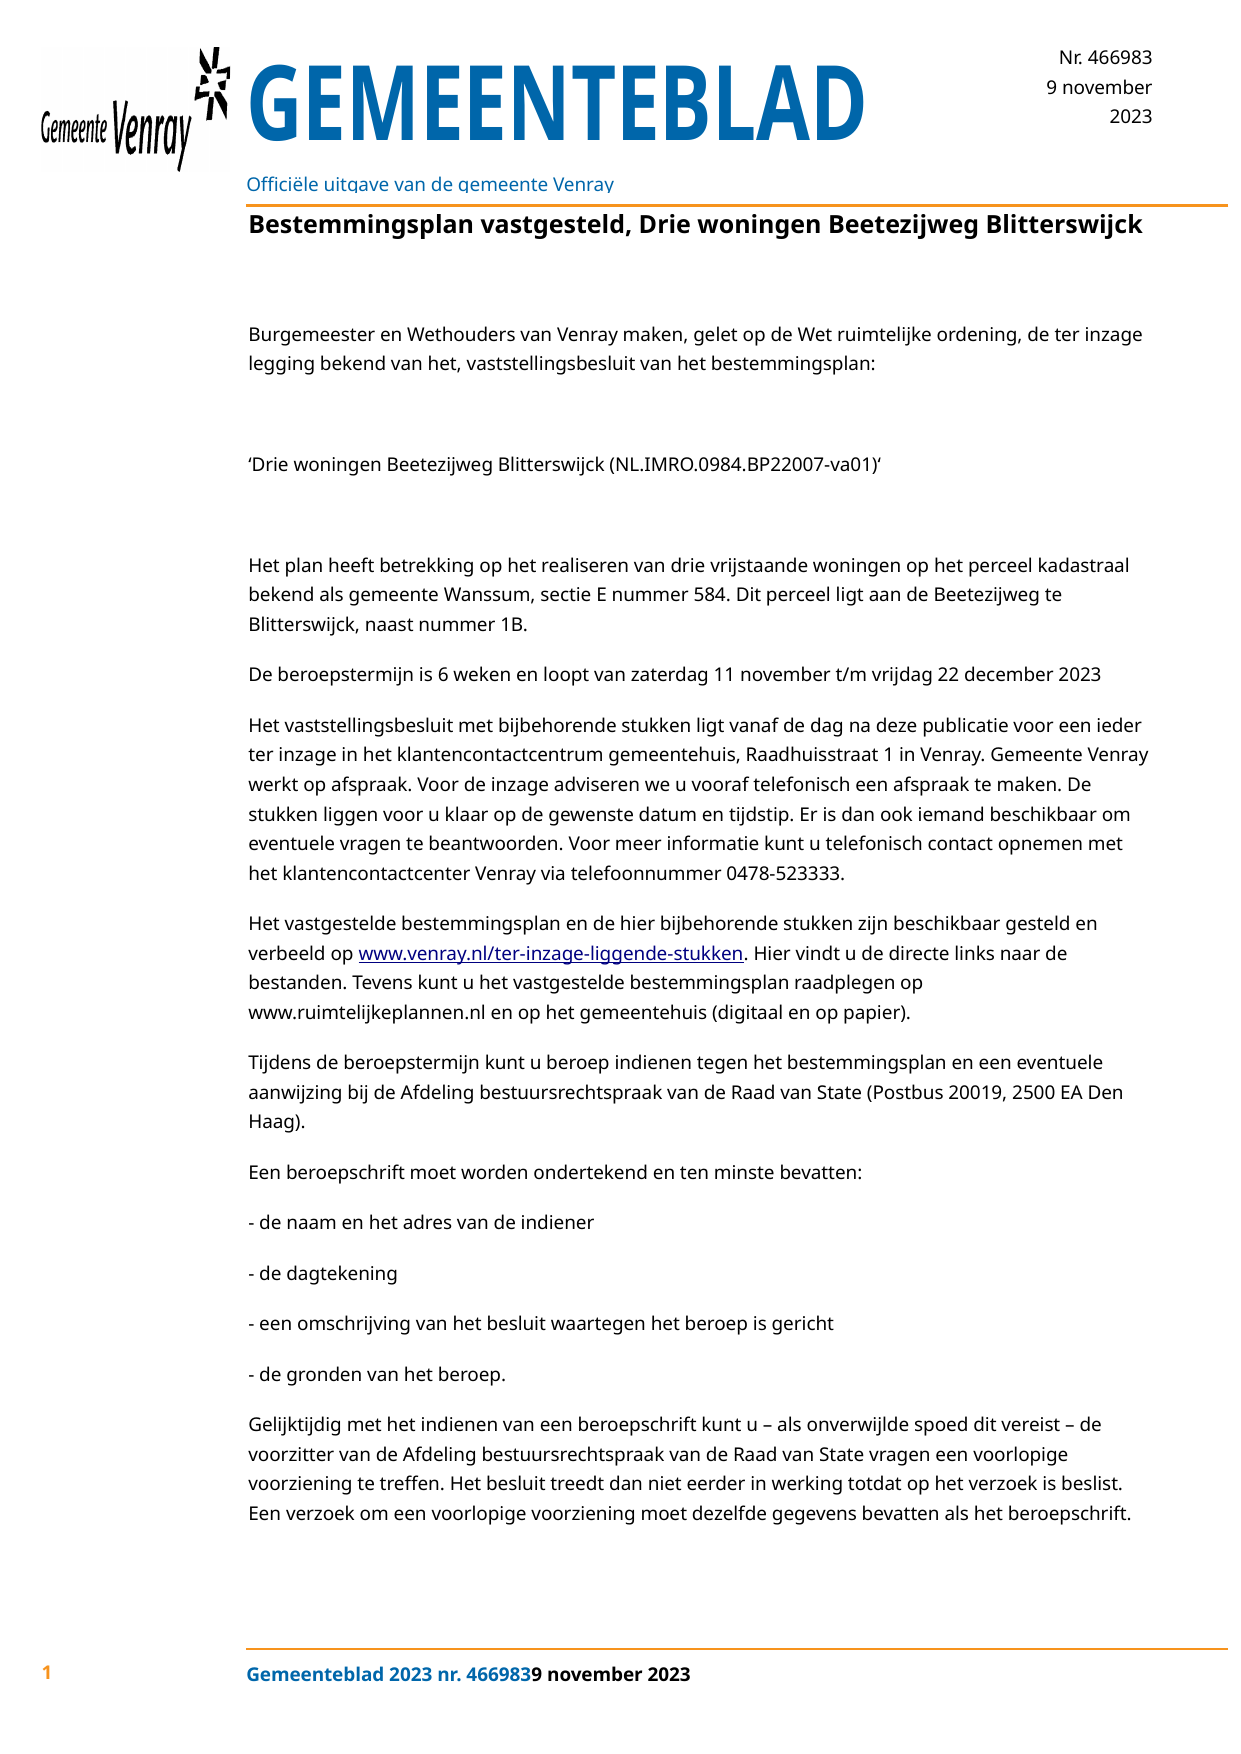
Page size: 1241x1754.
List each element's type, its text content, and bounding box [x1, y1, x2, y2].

text ‘Drie woningen Beetezijweg Blitterswijck (NL.IMRO.0984.BP22007-va01)‘ [248, 451, 1152, 477]
text Het vaststellingsbesluit met bijbehorende stukken ligt vanaf de dag na deze publicatie voor een ieder ter inzage in het klantencontactcentrum gemeentehuis, Raadhuisstraat 1 in Venray. Gemeente Venray werkt op afspraak. Voor de inzage adviseren we u vooraf telefonisch een afspraak te maken. De stukken liggen voor u klaar op de gewenste datum en tijdstip. Er is dan ook iemand beschikbaar om eventuele vragen te beantwoorden. Voor meer informatie kunt u telefonisch contact opnemen met het klantencontactcenter Venray via telefoonnummer 0478-523333. [248, 712, 1152, 886]
text De beroepstermijn is 6 weken en loopt van zaterdag 11 november t/m vrijdag 22 december 2023 [248, 662, 1152, 687]
text - de naam en het adres van de indiener [248, 1209, 1152, 1235]
text Een beroepschrift moet worden ondertekend en ten minste bevatten: [248, 1159, 1152, 1185]
text - een omschrijving van het besluit waartegen het beroep is gericht [248, 1310, 1152, 1336]
text Bestemmingsplan vastgesteld, Drie woningen Beetezijweg Blitterswijck [248, 207, 1152, 241]
text Gelijktijdig met het indienen van een beroepschrift kunt u – als onverwijlde spoed dit vereist – de voorzitter van de Afdeling bestuursrechtspraak van de Raad van State vragen een voorlopige voorziening te treffen. Het besluit treedt dan niet eerder in werking totdat op het verzoek is beslist. Een verzoek om een voorlopige voorziening moet dezelfde gegevens bevatten als het beroepschrift. [248, 1411, 1152, 1526]
text Burgemeester en Wethouders van Venray maken, gelet op de Wet ruimtelijke ordening, de ter inzage legging bekend van het, vaststellingsbesluit van het bestemmingsplan: [248, 321, 1152, 376]
text Tijdens de beroepstermijn kunt u beroep indienen tegen het bestemmingsplan en een eventuele aanwijzing bij de Afdeling bestuursrechtspraak van de Raad van State (Postbus 20019, 2500 EA Den Haag). [248, 1049, 1152, 1134]
text Het plan heeft betrekking op het realiseren van drie vrijstaande woningen op het perceel kadastraal bekend als gemeente Wanssum, sectie E nummer 584. Dit perceel ligt aan de Beetezijweg te Blitterswijck, naast nummer 1B. [248, 552, 1152, 637]
picture [41, 47, 231, 172]
text - de gronden van het beroep. [248, 1361, 1152, 1386]
text - de dagtekening [248, 1260, 1152, 1286]
text Het vastgestelde bestemmingsplan en de hier bijbehorende stukken zijn beschikbaar gesteld en verbeeld op www.venray.nl/ter-inzage-liggende-stukken. Hier vindt u de directe links naar de bestanden. Tevens kunt u het vastgestelde bestemmingsplan raadplegen op www.ruimtelijkeplannen.nl en op het gemeentehuis (digitaal en op papier). [248, 910, 1152, 1025]
